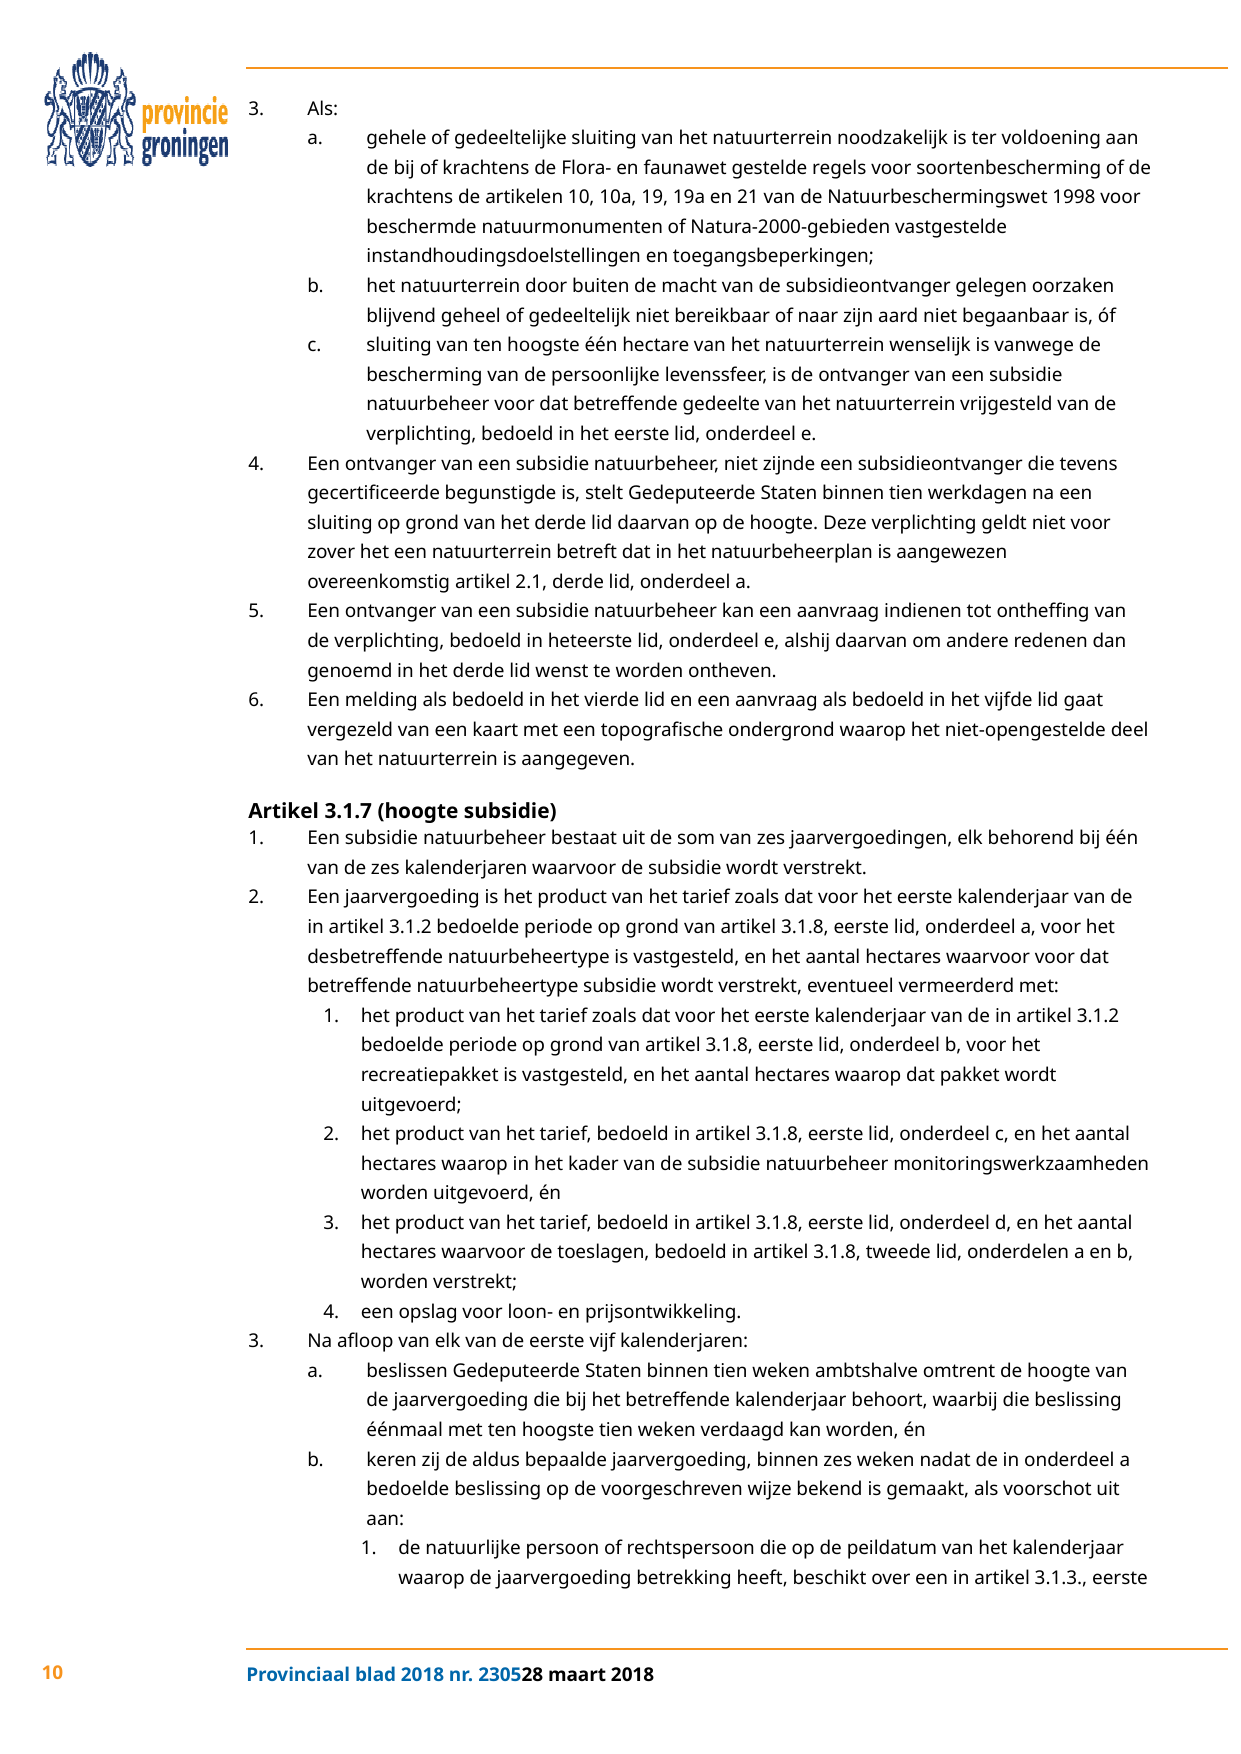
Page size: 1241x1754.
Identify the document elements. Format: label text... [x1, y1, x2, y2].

list een opslag voor loon- en prijsontwikkeling. [323, 1298, 1152, 1323]
list gehele of gedeeltelijke sluiting van het natuurterrein noodzakelijk is ter voldoening aan de bij of krachtens de Flora- en faunawet gestelde regels voor soortenbescherming of de krachtens de artikelen 10, 10a, 19, 19a en 21 van de Natuurbeschermingswet 1998 voor beschermde natuurmonumenten of Natura-2000-gebieden vastgestelde instandhoudingsdoelstellingen en toegangsbeperkingen; [307, 124, 1152, 268]
list Na afloop van elk van de eerste vijf kalenderjaren: [248, 1327, 1152, 1353]
list het product van het tarief, bedoeld in artikel 3.1.8, eerste lid, onderdeel d, en het aantal hectares waarvoor de toeslagen, bedoeld in artikel 3.1.8, tweede lid, onderdelen a en b, worden verstrekt; [323, 1209, 1152, 1294]
picture [41, 47, 231, 172]
list het natuurterrein door buiten de macht van de subsidieontvanger gelegen oorzaken blijvend geheel of gedeeltelijk niet bereikbaar of naar zijn aard niet begaanbaar is, óf [307, 272, 1152, 328]
list Als: [248, 95, 1152, 121]
list keren zij de aldus bepaalde jaarvergoeding, binnen zes weken nadat de in onderdeel a bedoelde beslissing op de voorgeschreven wijze bekend is gemaakt, als voorschot uit aan: [307, 1446, 1152, 1531]
list sluiting van ten hoogste één hectare van het natuurterrein wenselijk is vanwege de bescherming van de persoonlijke levenssfeer, is de ontvanger van een subsidie natuurbeheer voor dat betreffende gedeelte van het natuurterrein vrijgesteld van de verplichting, bedoeld in het eerste lid, onderdeel e. [307, 331, 1152, 446]
list beslissen Gedeputeerde Staten binnen tien weken ambtshalve omtrent de hoogte van de jaarvergoeding die bij het betreffende kalenderjaar behoort, waarbij die beslissing éénmaal met ten hoogste tien weken verdaagd kan worden, én [307, 1357, 1152, 1442]
list het product van het tarief, bedoeld in artikel 3.1.8, eerste lid, onderdeel c, en het aantal hectares waarop in het kader van de subsidie natuurbeheer monitoringswerkzaamheden worden uitgevoerd, én [323, 1120, 1152, 1205]
list Een ontvanger van een subsidie natuurbeheer, niet zijnde een subsidieontvanger die tevens gecertificeerde begunstigde is, stelt Gedeputeerde Staten binnen tien werkdagen na een sluiting op grond van het derde lid daarvan op de hoogte. Deze verplichting geldt niet voor zover het een natuurterrein betreft dat in het natuurbeheerplan is aangewezen overeenkomstig artikel 2.1, derde lid, onderdeel a. [248, 450, 1152, 594]
list Een ontvanger van een subsidie natuurbeheer kan een aanvraag indienen tot ontheffing van de verplichting, bedoeld in heteerste lid, onderdeel e, alshij daarvan om andere redenen dan genoemd in het derde lid wenst te worden ontheven. [248, 598, 1152, 683]
text Artikel 3.1.7 (hoogte subsidie) [248, 796, 1152, 824]
list het product van het tarief zoals dat voor het eerste kalenderjaar van de in artikel 3.1.2 bedoelde periode op grond van artikel 3.1.8, eerste lid, onderdeel b, voor het recreatiepakket is vastgesteld, en het aantal hectares waarop dat pakket wordt uitgevoerd; [323, 1002, 1152, 1116]
list de natuurlijke persoon of rechtspersoon die op de peildatum van het kalenderjaar waarop de jaarvergoeding betrekking heeft, beschikt over een in artikel 3.1.3., eerste [361, 1534, 1152, 1590]
list Een jaarvergoeding is het product van het tarief zoals dat voor het eerste kalenderjaar van de in artikel 3.1.2 bedoelde periode op grond van artikel 3.1.8, eerste lid, onderdeel a, voor het desbetreffende natuurbeheertype is vastgesteld, en het aantal hectares waarvoor voor dat betreffende natuurbeheertype subsidie wordt verstrekt, eventueel vermeerderd met: [248, 884, 1152, 998]
list Een subsidie natuurbeheer bestaat uit de som van zes jaarvergoedingen, elk behorend bij één van de zes kalenderjaren waarvoor de subsidie wordt verstrekt. [248, 824, 1152, 880]
list Een melding als bedoeld in het vierde lid en een aanvraag als bedoeld in het vijfde lid gaat vergezeld van een kaart met een topografische ondergrond waarop het niet-opengestelde deel van het natuurterrein is aangegeven. [248, 686, 1152, 771]
